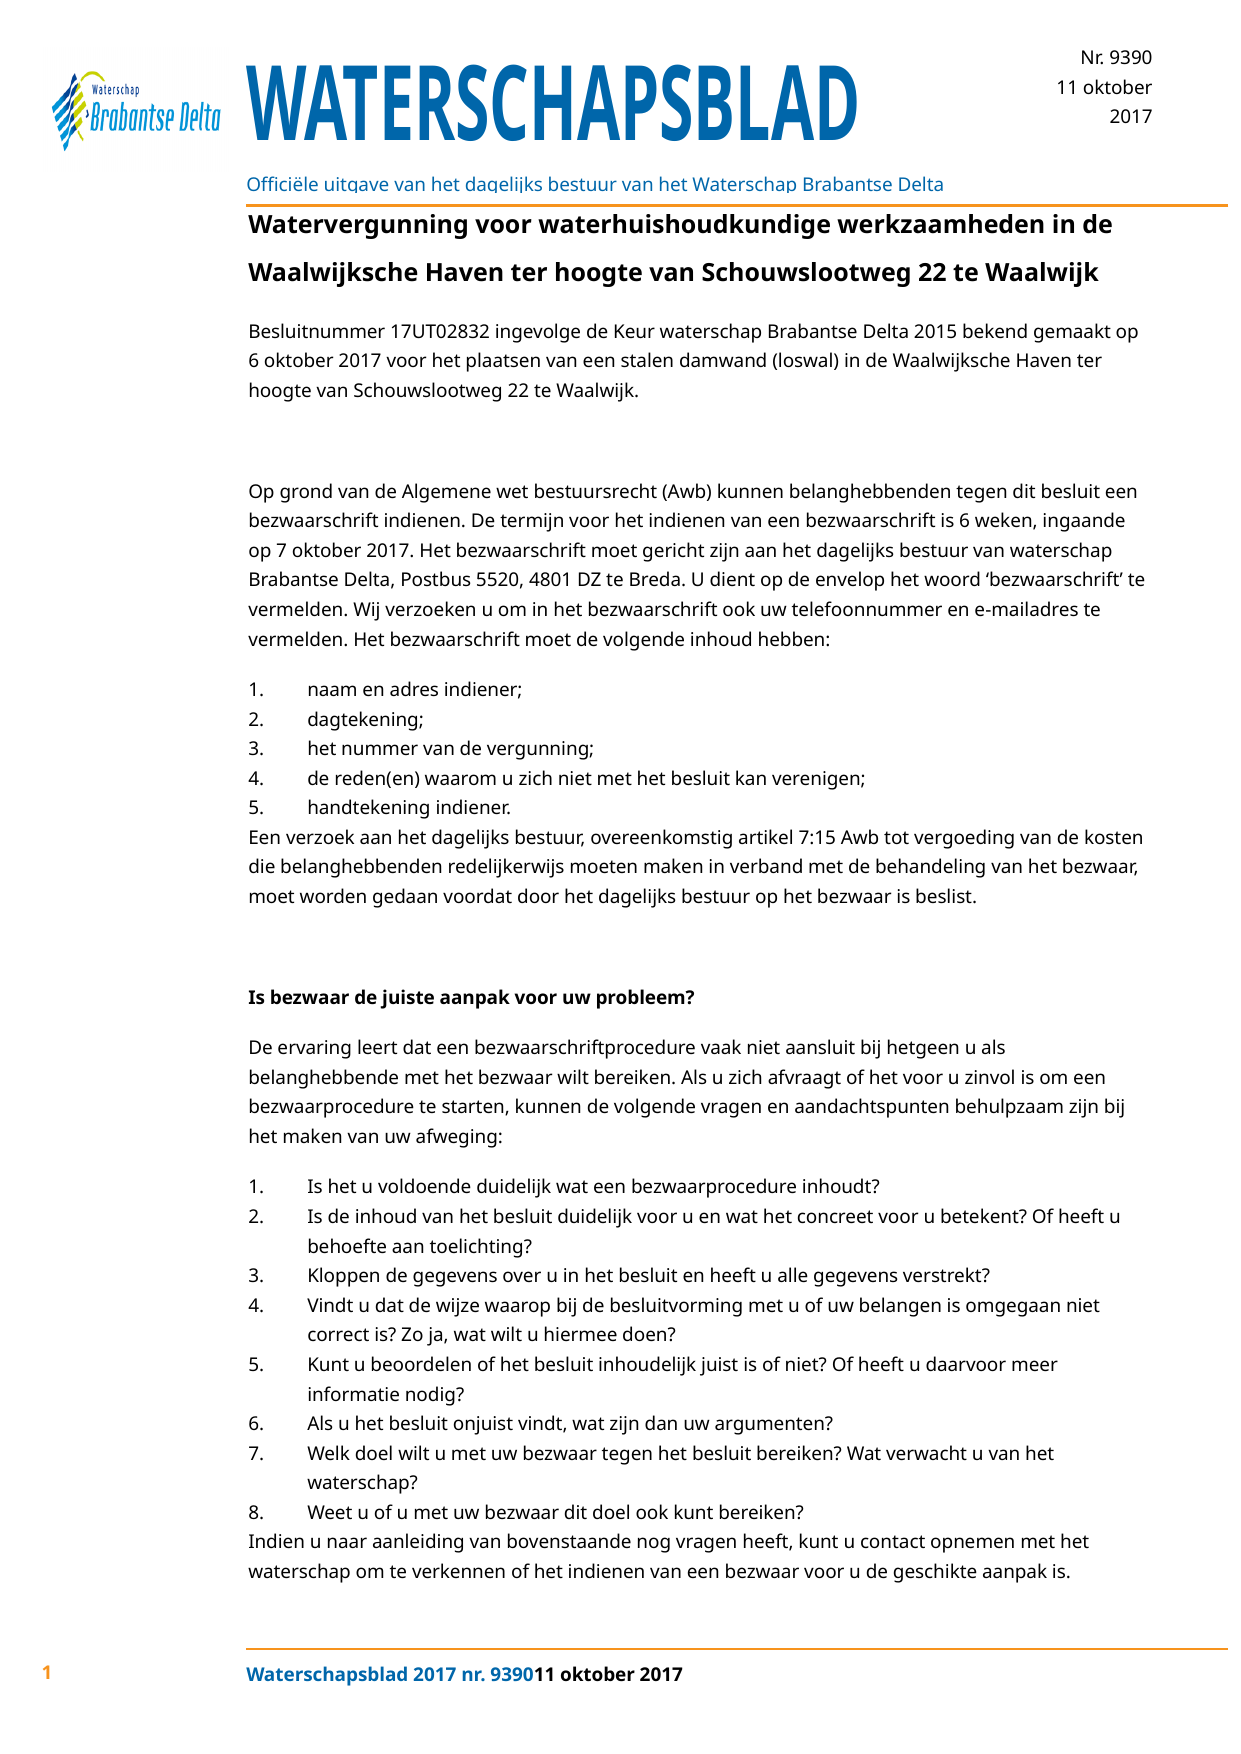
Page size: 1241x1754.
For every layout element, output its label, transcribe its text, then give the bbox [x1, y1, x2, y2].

text Watervergunning voor waterhuishoudkundige werkzaamheden in de Waalwijksche Haven ter hoogte van Schouwslootweg 22 te Waalwijk [248, 207, 1152, 288]
list Is het u voldoende duidelijk wat een bezwaarprocedure inhoudt? [248, 1174, 1152, 1199]
list Welk doel wilt u met uw bezwaar tegen het besluit bereiken? Wat verwacht u van het waterschap? [248, 1440, 1152, 1495]
list naam en adres indiener; [248, 676, 1152, 702]
text Indien u naar aanleiding van bovenstaande nog vragen heeft, kunt u contact opnemen met het waterschap om te verkennen of het indienen van een bezwaar voor u de geschikte aanpak is. [248, 1529, 1152, 1584]
list Als u het besluit onjuist vindt, wat zijn dan uw argumenten? [248, 1410, 1152, 1436]
text De ervaring leert dat een bezwaarschriftprocedure vaak niet aansluit bij hetgeen u als belanghebbende met het bezwaar wilt bereiken. Als u zich afvraagt of het voor u zinvol is om een bezwaarprocedure te starten, kunnen de volgende vragen en aandachtspunten behulpzaam zijn bij het maken van uw afweging: [248, 1034, 1152, 1149]
list Is de inhoud van het besluit duidelijk voor u en wat het concreet voor u betekent? Of heeft u behoefte aan toelichting? [248, 1203, 1152, 1259]
text Is bezwaar de juiste aanpak voor uw probleem? [248, 984, 1152, 1010]
list de reden(en) waarom u zich niet met het besluit kan verenigen; [248, 765, 1152, 791]
text Op grond van de Algemene wet bestuursrecht (Awb) kunnen belanghebbenden tegen dit besluit een bezwaarschrift indienen. De termijn voor het indienen van een bezwaarschrift is 6 weken, ingaande op 7 oktober 2017. Het bezwaarschrift moet gericht zijn aan het dagelijks bestuur van waterschap Brabantse Delta, Postbus 5520, 4801 DZ te Breda. U dient op de envelop het woord ‘bezwaarschrift’ te vermelden. Wij verzoeken u om in het bezwaarschrift ook uw telefoonnummer en e‑mailadres te vermelden. Het bezwaarschrift moet de volgende inhoud hebben: [248, 478, 1152, 652]
list Kunt u beoordelen of het besluit inhoudelijk juist is of niet? Of heeft u daarvoor meer informatie nodig? [248, 1351, 1152, 1407]
list Weet u of u met uw bezwaar dit doel ook kunt bereiken? [248, 1499, 1152, 1525]
list het nummer van de vergunning; [248, 735, 1152, 761]
text Een verzoek aan het dagelijks bestuur, overeenkomstig artikel 7:15 Awb tot vergoeding van de kosten die belanghebbenden redelijkerwijs moeten maken in verband met de behandeling van het bezwaar, moet worden gedaan voordat door het dagelijks bestuur op het bezwaar is beslist. [248, 824, 1152, 909]
picture [41, 47, 231, 172]
list Vindt u dat de wijze waarop bij de besluitvorming met u of uw belangen is omgegaan niet correct is? Zo ja, wat wilt u hiermee doen? [248, 1292, 1152, 1347]
list handtekening indiener. [248, 794, 1152, 820]
list dagtekening; [248, 706, 1152, 732]
text Besluitnummer 17UT02832 ingevolge de Keur waterschap Brabantse Delta 2015 bekend gemaakt op 6 oktober 2017 voor het plaatsen van een stalen damwand (loswal) in de Waalwijksche Haven ter hoogte van Schouwslootweg 22 te Waalwijk. [248, 318, 1152, 403]
list Kloppen de gegevens over u in het besluit en heeft u alle gegevens verstrekt? [248, 1262, 1152, 1288]
